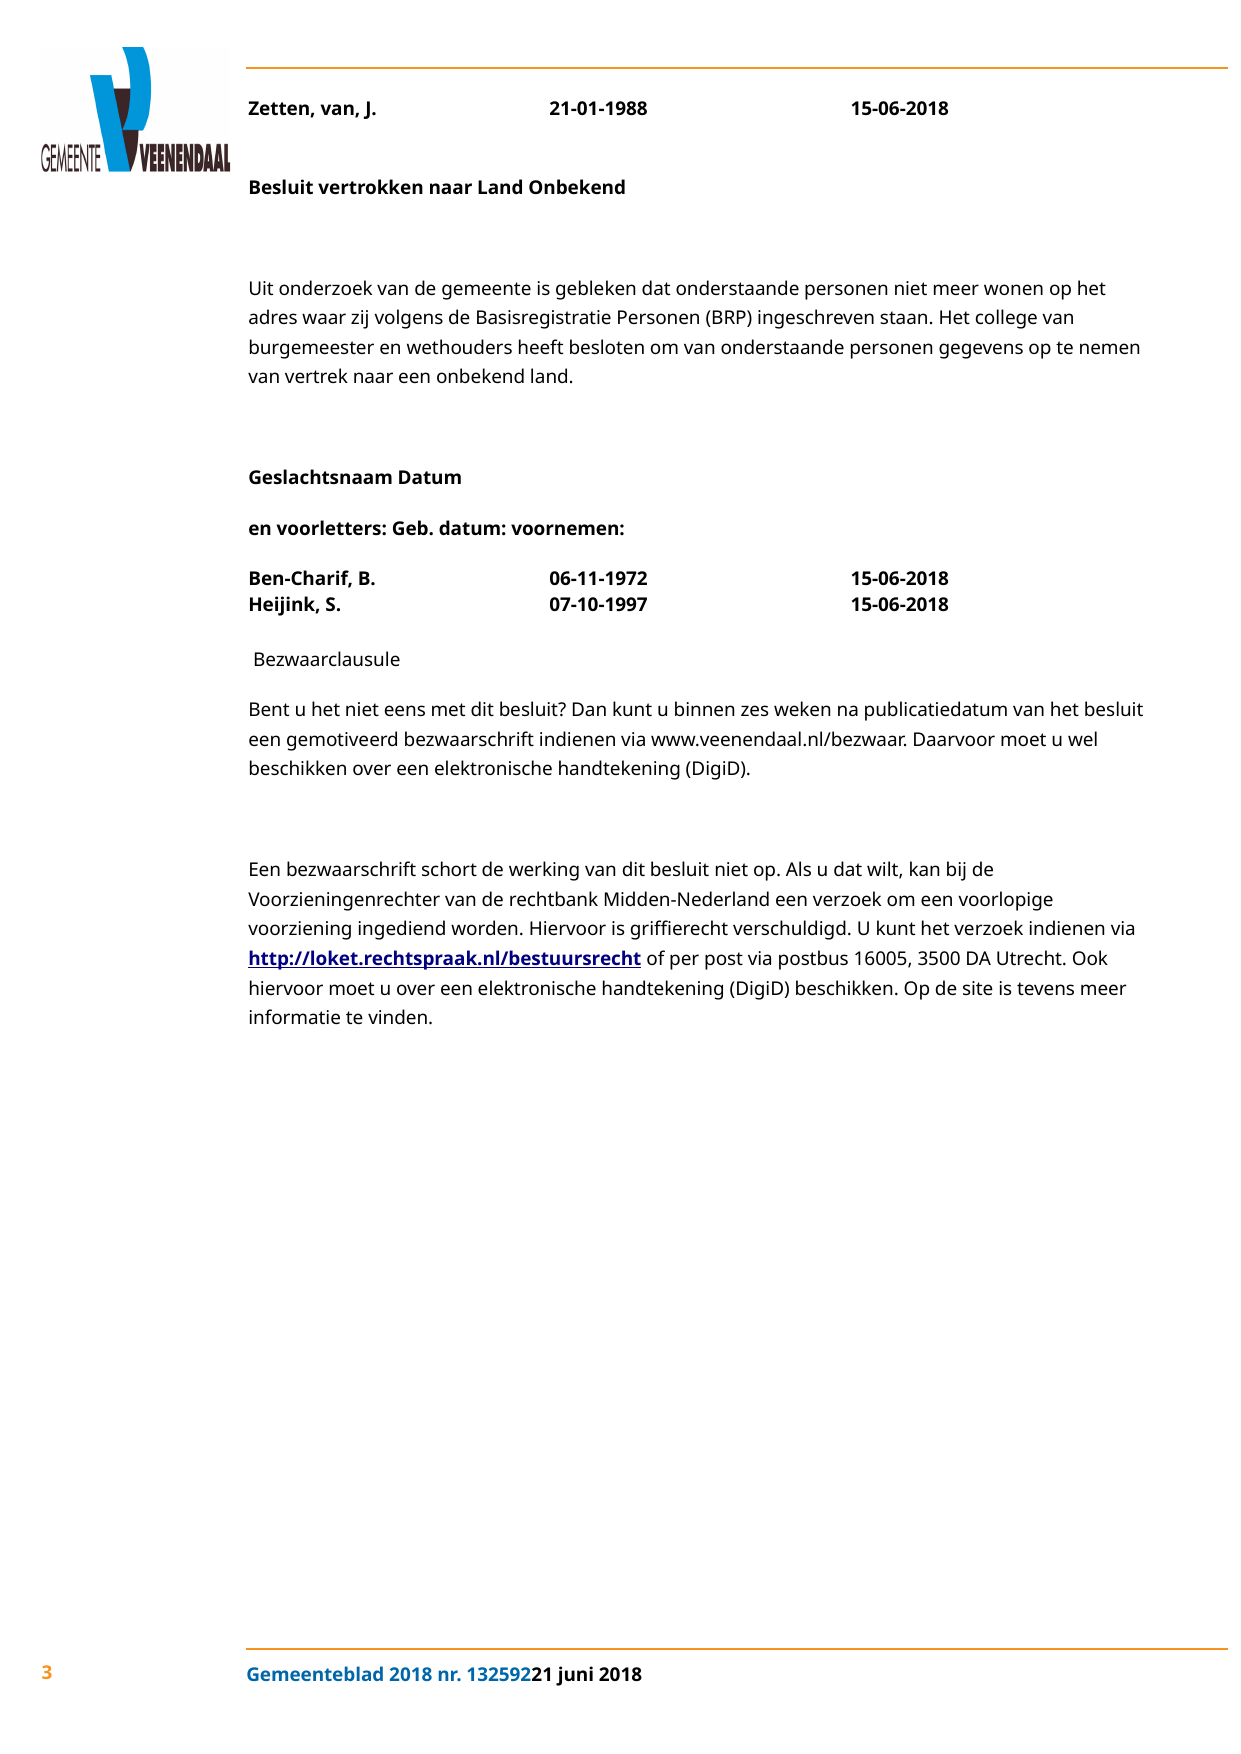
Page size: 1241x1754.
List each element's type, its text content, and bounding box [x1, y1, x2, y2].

table_cell 15-06-2018 [850, 95, 1152, 121]
table_cell 21-01-1988 [549, 95, 850, 121]
table_cell [248, 617, 549, 643]
text Uit onderzoek van de gemeente is gebleken dat onderstaande personen niet meer wonen op het adres waar zij volgens de Basisregistratie Personen (BRP) ingeschreven staan. Het college van burgemeester en wethouders heeft besloten om van onderstaande personen gegevens op te nemen van vertrek naar een onbekend land. [248, 275, 1152, 389]
text Geslachtsnaam Datum [248, 464, 1152, 490]
text en voorletters: Geb. datum: voornemen: [248, 515, 1152, 541]
text Besluit vertrokken naar Land Onbekend [248, 174, 1152, 200]
table_cell 07-10-1997 [549, 591, 850, 617]
picture [41, 47, 130, 172]
table_cell Zetten, van, J. [248, 95, 549, 121]
table_cell [850, 617, 1152, 643]
table_header 15-06-2018 [850, 566, 1152, 591]
table_header 06-11-1972 [549, 566, 850, 591]
text Een bezwaarschrift schort de werking van dit besluit niet op. Als u dat wilt, kan bij de Voorzieningenrechter van de rechtbank Midden-Nederland een verzoek om een voorlopige voorziening ingediend worden. Hiervoor is griffierecht verschuldigd. U kunt het verzoek indienen via http://loket.rechtspraak.nl/bestuursrecht of per post via postbus 16005, 3500 DA Utrecht. Ook hiervoor moet u over een elektronische handtekening (DigiD) beschikken. Op de site is tevens meer informatie te vinden. [248, 856, 1152, 1030]
picture [123, 47, 231, 172]
table_cell Heijink, S. [248, 591, 549, 617]
table_header Ben-Charif, B. [248, 566, 549, 591]
text Bent u het niet eens met dit besluit? Dan kunt u binnen zes weken na publicatiedatum van het besluit een gemotiveerd bezwaarschrift indienen via www.veenendaal.nl/bezwaar. Daarvoor moet u wel beschikken over een elektronische handtekening (DigiD). [248, 696, 1152, 781]
table_cell 15-06-2018 [850, 591, 1152, 617]
text Bezwaarclausule [248, 646, 1152, 672]
table_cell [549, 617, 850, 643]
